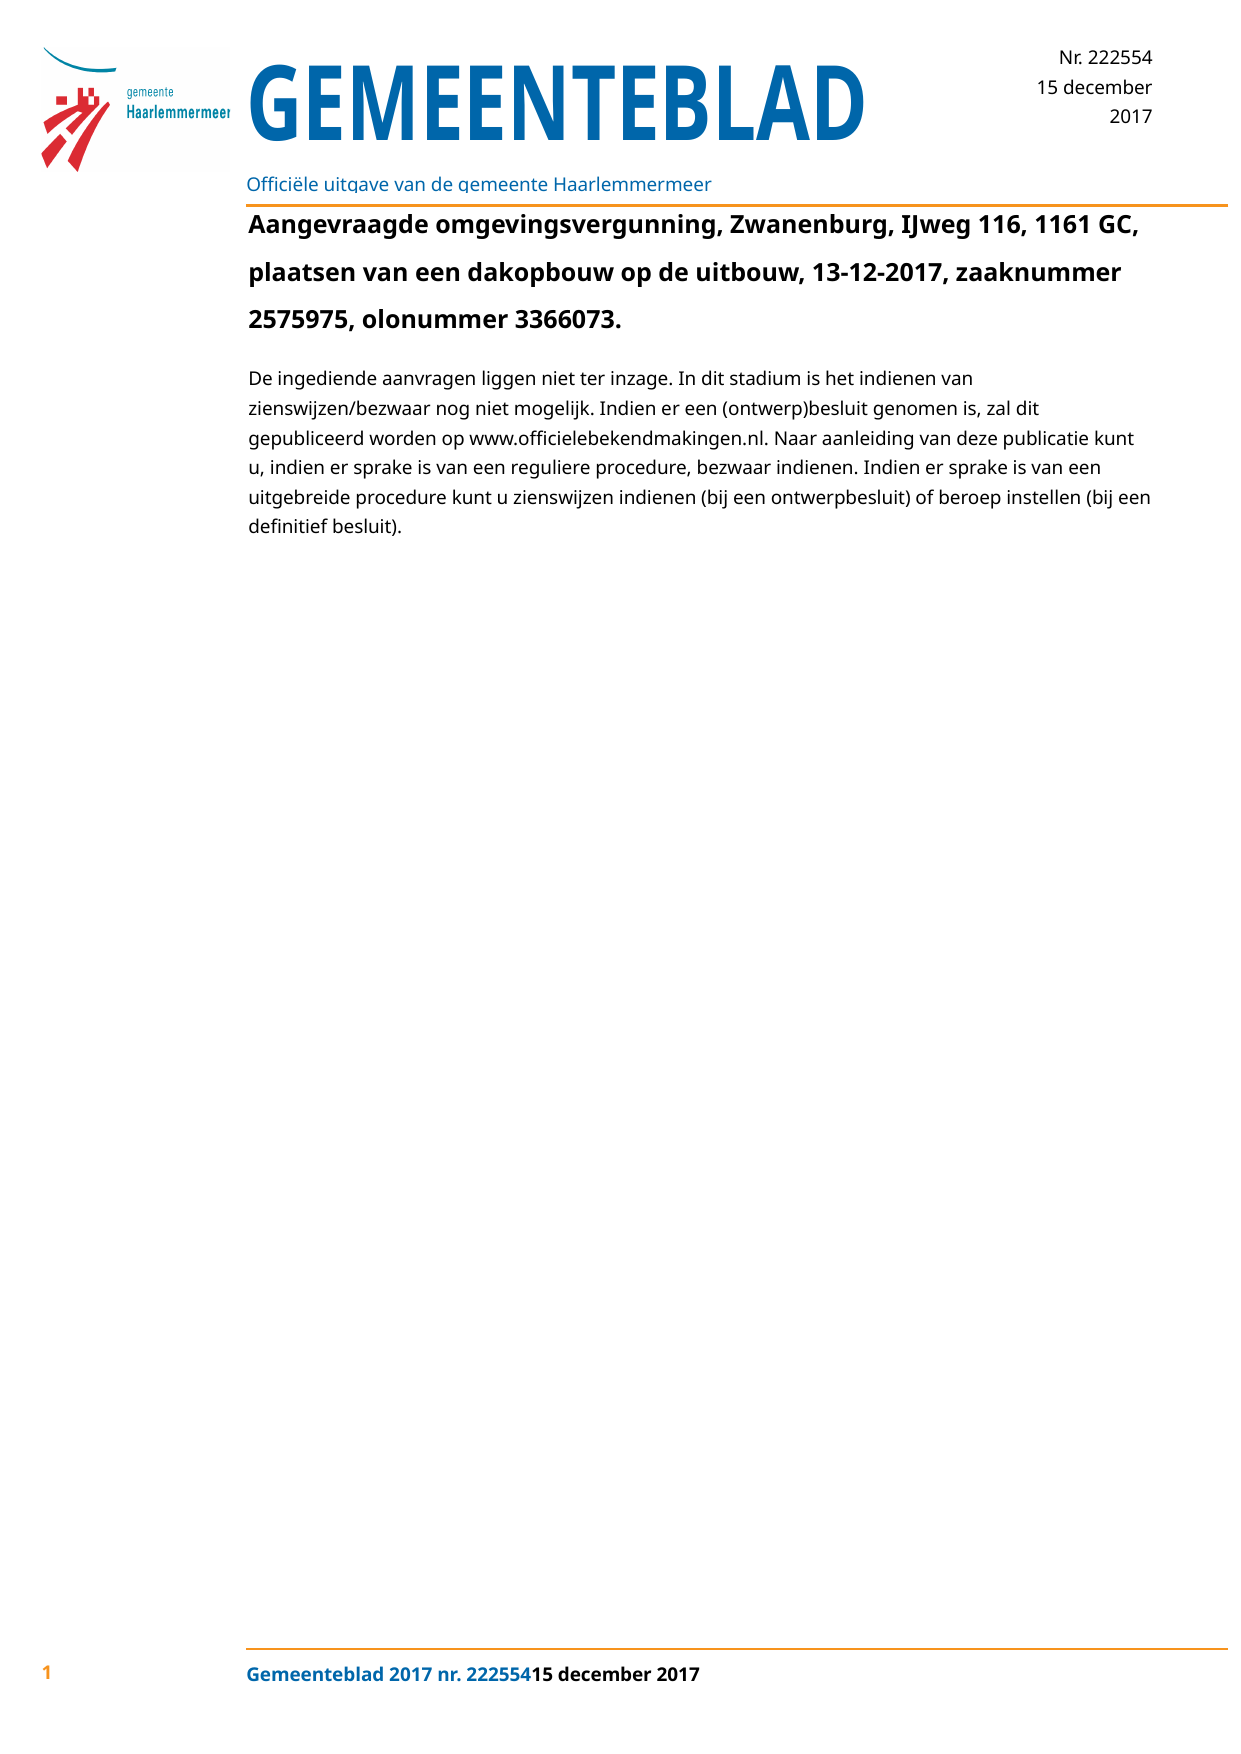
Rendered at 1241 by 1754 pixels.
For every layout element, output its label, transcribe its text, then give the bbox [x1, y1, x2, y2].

text De ingediende aanvragen liggen niet ter inzage. In dit stadium is het indienen van zienswijzen/bezwaar nog niet mogelijk. Indien er een (ontwerp)besluit genomen is, zal dit gepubliceerd worden op www.officielebekendmakingen.nl. Naar aanleiding van deze publicatie kunt u, indien er sprake is van een reguliere procedure, bezwaar indienen. Indien er sprake is van een uitgebreide procedure kunt u zienswijzen indienen (bij een ontwerpbesluit) of beroep instellen (bij een definitief besluit). [248, 366, 1152, 539]
picture [41, 47, 231, 172]
text Aangevraagde omgevingsvergunning, Zwanenburg, IJweg 116, 1161 GC, plaatsen van een dakopbouw op de uitbouw, 13-12-2017, zaaknummer 2575975, olonummer 3366073. [248, 207, 1152, 336]
